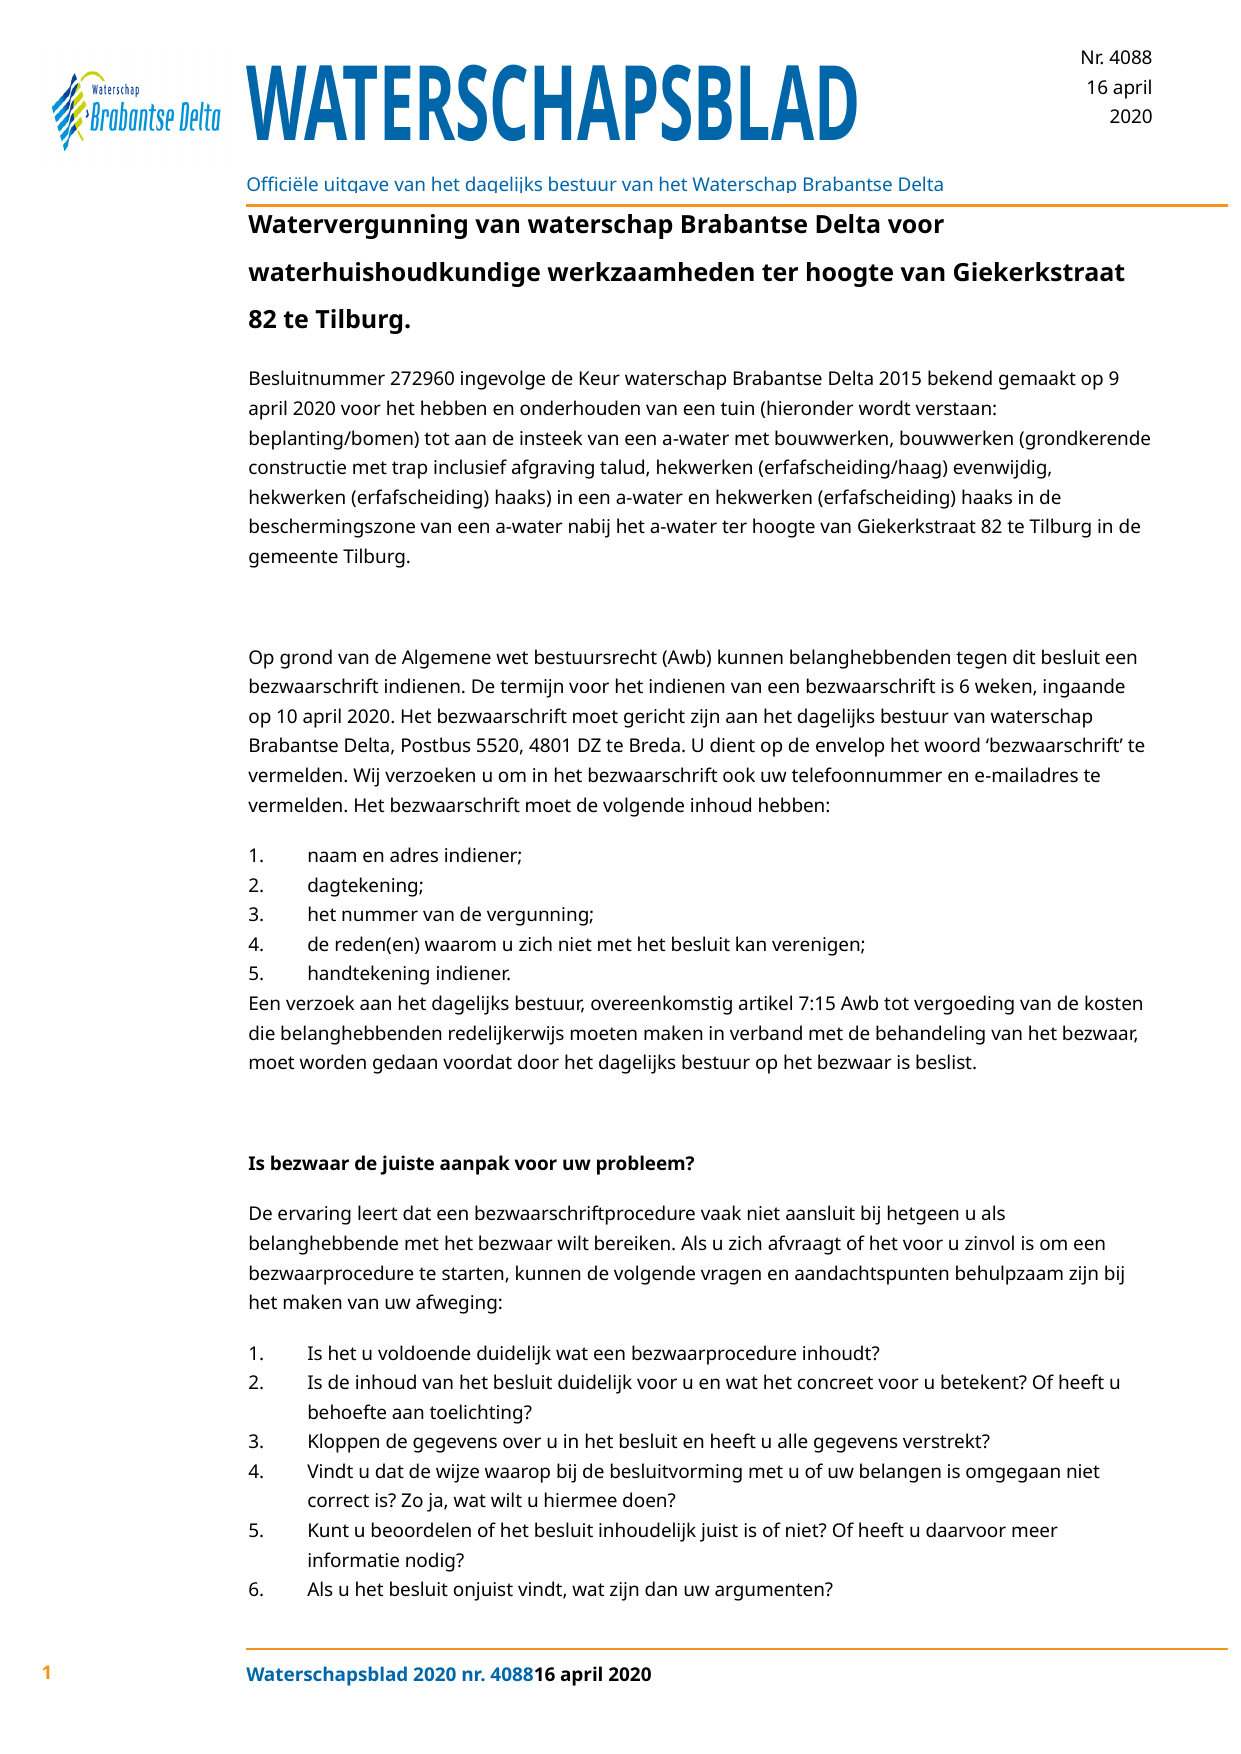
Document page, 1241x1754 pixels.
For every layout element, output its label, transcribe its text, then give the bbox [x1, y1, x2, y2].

list Is het u voldoende duidelijk wat een bezwaarprocedure inhoudt? [248, 1340, 1152, 1365]
list het nummer van de vergunning; [248, 901, 1152, 927]
text Een verzoek aan het dagelijks bestuur, overeenkomstig artikel 7:15 Awb tot vergoeding van de kosten die belanghebbenden redelijkerwijs moeten maken in verband met de behandeling van het bezwaar, moet worden gedaan voordat door het dagelijks bestuur op het bezwaar is beslist. [248, 990, 1152, 1075]
list Kloppen de gegevens over u in het besluit en heeft u alle gegevens verstrekt? [248, 1428, 1152, 1454]
list Vindt u dat de wijze waarop bij de besluitvorming met u of uw belangen is omgegaan niet correct is? Zo ja, wat wilt u hiermee doen? [248, 1458, 1152, 1513]
text Watervergunning van waterschap Brabantse Delta voor waterhuishoudkundige werkzaamheden ter hoogte van Giekerkstraat 82 te Tilburg. [248, 207, 1152, 336]
list Kunt u beoordelen of het besluit inhoudelijk juist is of niet? Of heeft u daarvoor meer informatie nodig? [248, 1517, 1152, 1572]
picture [41, 47, 231, 172]
list Als u het besluit onjuist vindt, wat zijn dan uw argumenten? [248, 1576, 1152, 1602]
text Op grond van de Algemene wet bestuursrecht (Awb) kunnen belanghebbenden tegen dit besluit een bezwaarschrift indienen. De termijn voor het indienen van een bezwaarschrift is 6 weken, ingaande op 10 april 2020. Het bezwaarschrift moet gericht zijn aan het dagelijks bestuur van waterschap Brabantse Delta, Postbus 5520, 4801 DZ te Breda. U dient op de envelop het woord ‘bezwaarschrift’ te vermelden. Wij verzoeken u om in het bezwaarschrift ook uw telefoonnummer en e‑mailadres te vermelden. Het bezwaarschrift moet de volgende inhoud hebben: [248, 644, 1152, 817]
text Besluitnummer 272960 ingevolge de Keur waterschap Brabantse Delta 2015 bekend gemaakt op 9 april 2020 voor het hebben en onderhouden van een tuin (hieronder wordt verstaan: beplanting/bomen) tot aan de insteek van een a-water met bouwwerken, bouwwerken (grondkerende constructie met trap inclusief afgraving talud, hekwerken (erfafscheiding/haag) evenwijdig, hekwerken (erfafscheiding) haaks) in een a-water en hekwerken (erfafscheiding) haaks in de beschermingszone van een a-water nabij het a-water ter hoogte van Giekerkstraat 82 te Tilburg in de gemeente Tilburg. [248, 366, 1152, 569]
text Is bezwaar de juiste aanpak voor uw probleem? [248, 1150, 1152, 1176]
list Is de inhoud van het besluit duidelijk voor u en wat het concreet voor u betekent? Of heeft u behoefte aan toelichting? [248, 1369, 1152, 1424]
list naam en adres indiener; [248, 842, 1152, 868]
list de reden(en) waarom u zich niet met het besluit kan verenigen; [248, 931, 1152, 957]
text De ervaring leert dat een bezwaarschriftprocedure vaak niet aansluit bij hetgeen u als belanghebbende met het bezwaar wilt bereiken. Als u zich afvraagt of het voor u zinvol is om een bezwaarprocedure te starten, kunnen de volgende vragen en aandachtspunten behulpzaam zijn bij het maken van uw afweging: [248, 1201, 1152, 1315]
list handtekening indiener. [248, 961, 1152, 986]
list dagtekening; [248, 872, 1152, 897]
